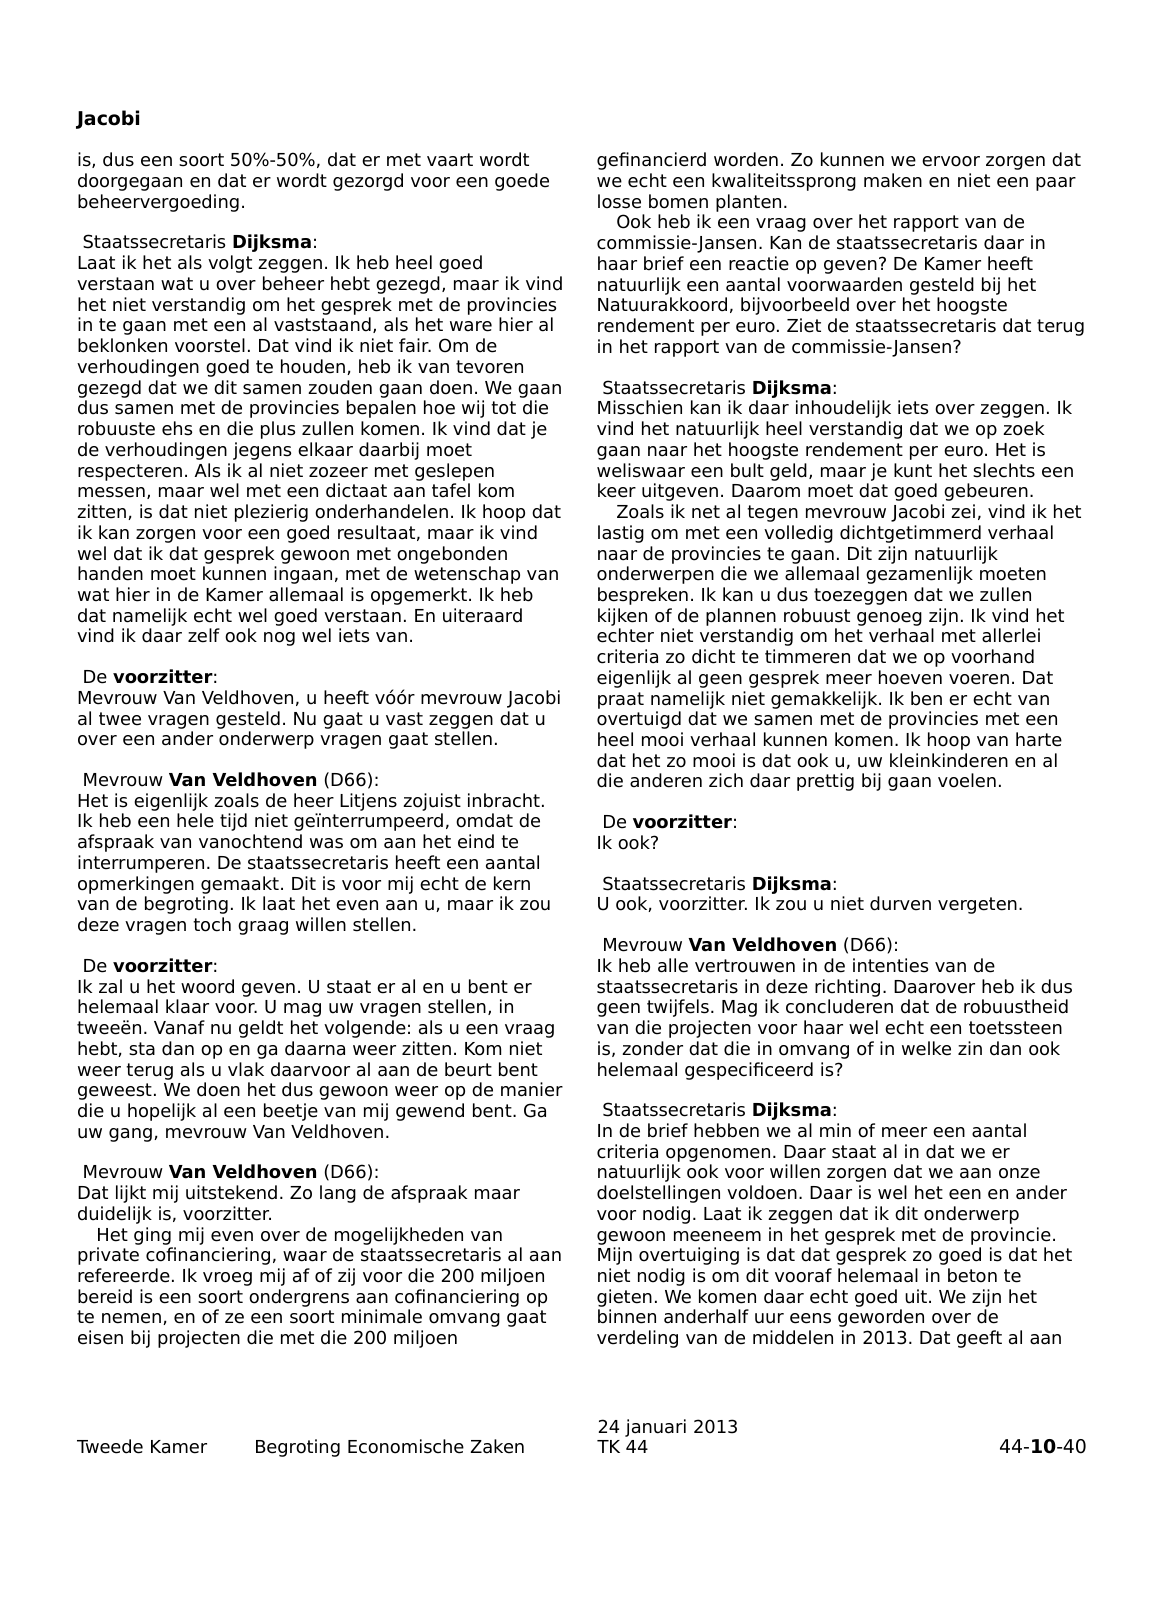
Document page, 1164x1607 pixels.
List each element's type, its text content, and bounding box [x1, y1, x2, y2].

text Ik ook? [596, 833, 1087, 853]
text Ook heb ik een vraag over het rapport van de commissie-Jansen. Kan de staatssecretaris daar in haar brief een reactie op geven? De Kamer heeft natuurlijk een aantal voorwaarden gesteld bij het Natuurakkoord, bijvoorbeeld over het hoogste rendement per euro. Ziet de staatssecretaris dat terug in het rapport van de commissie-Jansen? [596, 212, 1087, 357]
text In de brief hebben we al min of meer een aantal criteria opgenomen. Daar staat al in dat we er natuurlijk ook voor willen zorgen dat we aan onze doelstellingen voldoen. Daar is wel het een en ander voor nodig. Laat ik zeggen dat ik dit onderwerp gewoon meeneem in het gesprek met de provincie. Mijn overtuiging is dat dat gesprek zo goed is dat het niet nodig is om dit vooraf helemaal in beton te gieten. We komen daar echt goed uit. We zijn het binnen anderhalf uur eens geworden over de verdeling van de middelen in 2013. Dat geeft al aan [596, 1121, 1087, 1349]
text Mevrouw Van Veldhoven, u heeft vóór mevrouw Jacobi al twee vragen gesteld. Nu gaat u vast zeggen dat u over een ander onderwerp vragen gaat stellen. [77, 688, 567, 750]
text Mevrouw Van Veldhoven (D66): [596, 935, 1087, 956]
text U ook, voorzitter. Ik zou u niet durven vergeten. [596, 894, 1087, 915]
text Ik heb alle vertrouwen in de intenties van de staatssecretaris in deze richting. Daarover heb ik dus geen twijfels. Mag ik concluderen dat de robuustheid van die projecten voor haar wel echt een toetssteen is, zonder dat die in omvang of in welke zin dan ook helemaal gespecificeerd is? [596, 956, 1087, 1080]
text Het ging mij even over de mogelijkheden van private cofinanciering, waar de staatssecretaris al aan refereerde. Ik vroeg mij af of zij voor die 200 miljoen bereid is een soort ondergrens aan cofinanciering op te nemen, en of ze een soort minimale omvang gaat eisen bij projecten die met die 200 miljoen [77, 1224, 567, 1349]
text Laat ik het als volgt zeggen. Ik heb heel goed verstaan wat u over beheer hebt gezegd, maar ik vind het niet verstandig om het gesprek met de provincies in te gaan met een al vaststaand, als het ware hier al beklonken voorstel. Dat vind ik niet fair. Om de verhoudingen goed te houden, heb ik van tevoren gezegd dat we dit samen zouden gaan doen. We gaan dus samen met de provincies bepalen hoe wij tot die robuuste ehs en die plus zullen komen. Ik vind dat je de verhoudingen jegens elkaar daarbij moet respecteren. Als ik al niet zozeer met geslepen messen, maar wel met een dictaat aan tafel kom zitten, is dat niet plezierig onderhandelen. Ik hoop dat ik kan zorgen voor een goed resultaat, maar ik vind wel dat ik dat gesprek gewoon met ongebonden handen moet kunnen ingaan, met de wetenschap van wat hier in de Kamer allemaal is opgemerkt. Ik heb dat namelijk echt wel goed verstaan. En uiteraard vind ik daar zelf ook nog wel iets van. [77, 253, 567, 647]
text Dat lijkt mij uitstekend. Zo lang de afspraak maar duidelijk is, voorzitter. [77, 1183, 567, 1224]
text gefinancierd worden. Zo kunnen we ervoor zorgen dat we echt een kwaliteitssprong maken en niet een paar losse bomen planten. [596, 150, 1087, 212]
text Mevrouw Van Veldhoven (D66): [77, 1162, 567, 1183]
text De voorzitter: [77, 956, 567, 976]
text Staatssecretaris Dijksma: [596, 377, 1087, 398]
text Misschien kan ik daar inhoudelijk iets over zeggen. Ik vind het natuurlijk heel verstandig dat we op zoek gaan naar het hoogste rendement per euro. Het is weliswaar een bult geld, maar je kunt het slechts een keer uitgeven. Daarom moet dat goed gebeuren. [596, 398, 1087, 502]
text Staatssecretaris Dijksma: [596, 1100, 1087, 1121]
text Mevrouw Van Veldhoven (D66): [77, 770, 567, 791]
text De voorzitter: [77, 667, 567, 688]
text De voorzitter: [596, 812, 1087, 833]
text is, dus een soort 50%-50%, dat er met vaart wordt doorgegaan en dat er wordt gezorgd voor een goede beheervergoeding. [77, 150, 567, 212]
text Het is eigenlijk zoals de heer Litjens zojuist inbracht. Ik heb een hele tijd niet geïnterrumpeerd, omdat de afspraak van vanochtend was om aan het eind te interrumperen. De staatssecretaris heeft een aantal opmerkingen gemaakt. Dit is voor mij echt de kern van de begroting. Ik laat het even aan u, maar ik zou deze vragen toch graag willen stellen. [77, 791, 567, 936]
text Staatssecretaris Dijksma: [596, 873, 1087, 894]
text Zoals ik net al tegen mevrouw Jacobi zei, vind ik het lastig om met een volledig dichtgetimmerd verhaal naar de provincies te gaan. Dit zijn natuurlijk onderwerpen die we allemaal gezamenlijk moeten bespreken. Ik kan u dus toezeggen dat we zullen kijken of de plannen robuust genoeg zijn. Ik vind het echter niet verstandig om het verhaal met allerlei criteria zo dicht te timmeren dat we op voorhand eigenlijk al geen gesprek meer hoeven voeren. Dat praat namelijk niet gemakkelijk. Ik ben er echt van overtuigd dat we samen met de provincies met een heel mooi verhaal kunnen komen. Ik hoop van harte dat het zo mooi is dat ook u, uw kleinkinderen en al die anderen zich daar prettig bij gaan voelen. [596, 502, 1087, 792]
text Staatssecretaris Dijksma: [77, 232, 567, 253]
text Ik zal u het woord geven. U staat er al en u bent er helemaal klaar voor. U mag uw vragen stellen, in tweeën. Vanaf nu geldt het volgende: als u een vraag hebt, sta dan op en ga daarna weer zitten. Kom niet weer terug als u vlak daarvoor al aan de beurt bent geweest. We doen het dus gewoon weer op de manier die u hopelijk al een beetje van mij gewend bent. Ga uw gang, mevrouw Van Veldhoven. [77, 976, 567, 1142]
